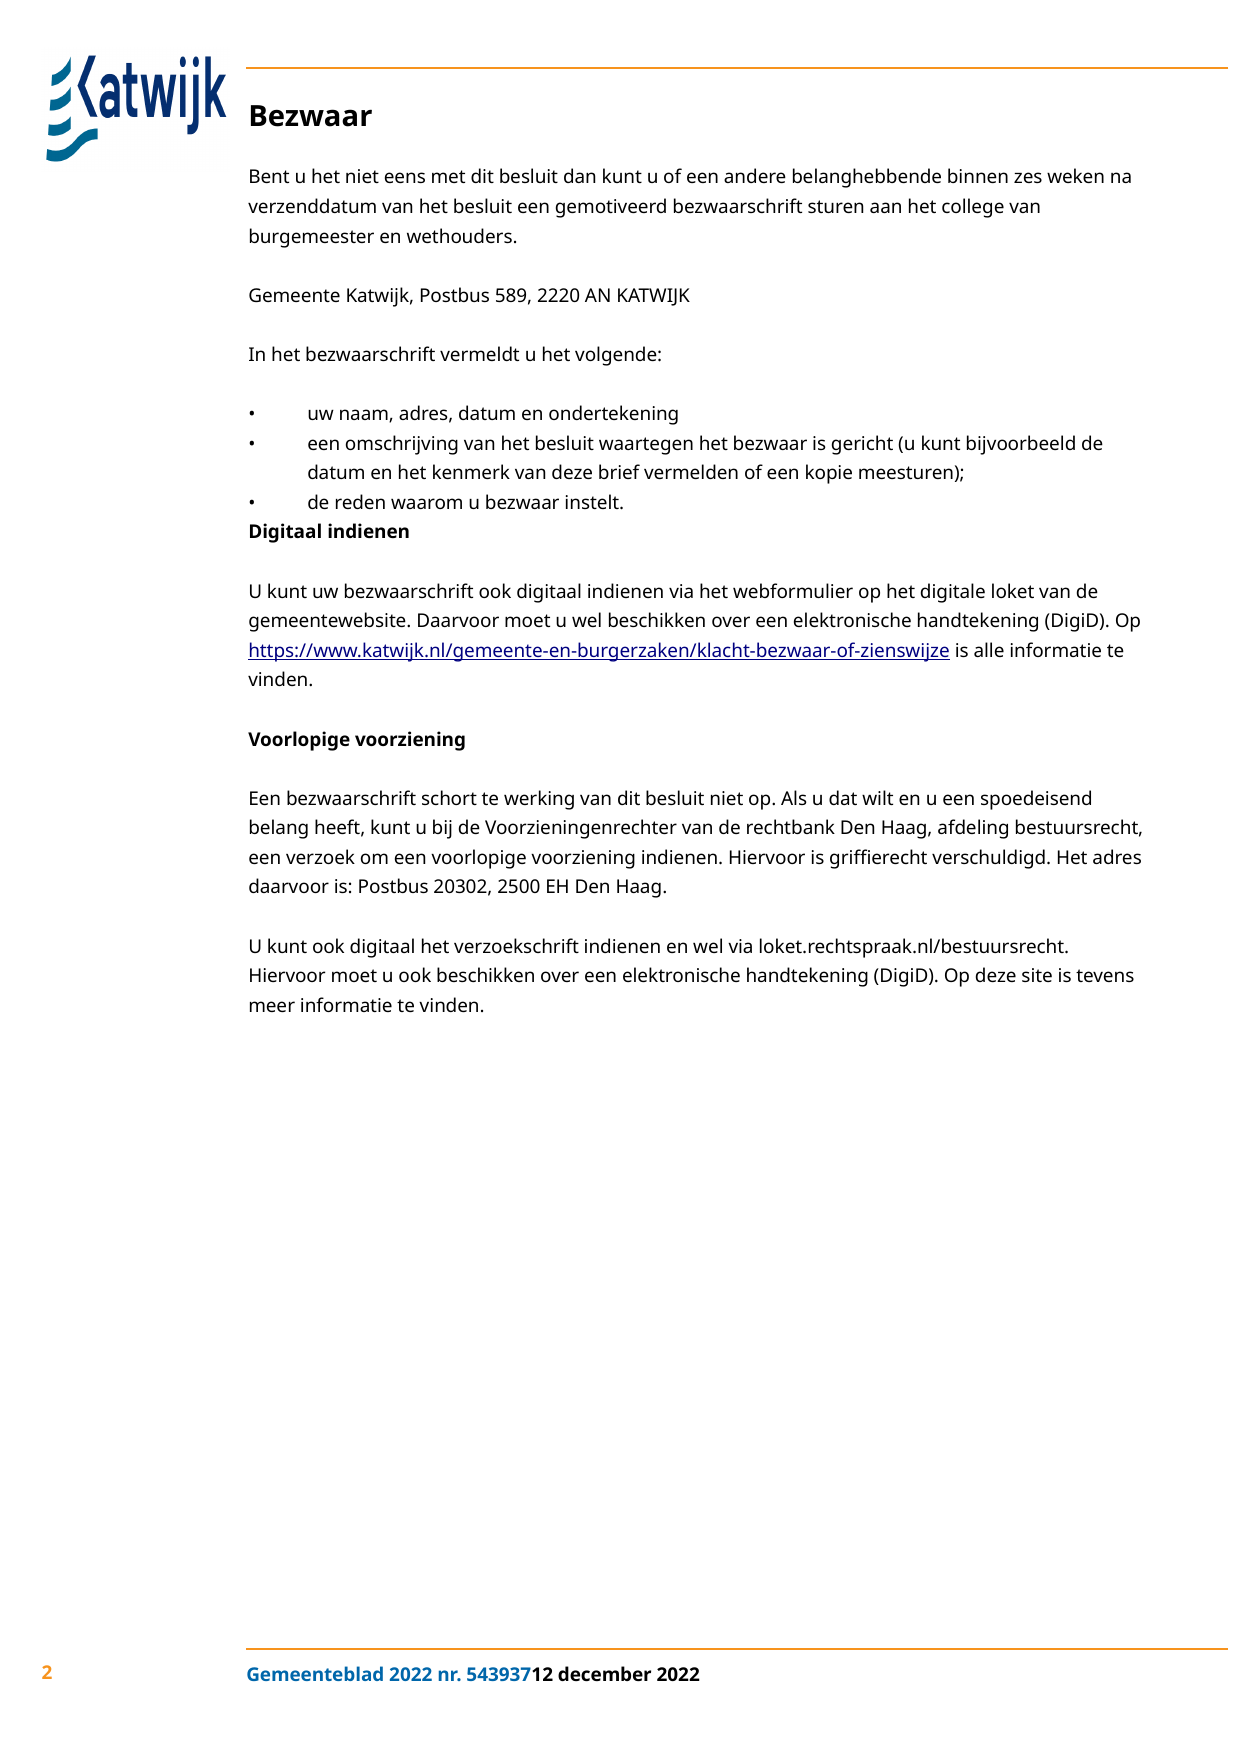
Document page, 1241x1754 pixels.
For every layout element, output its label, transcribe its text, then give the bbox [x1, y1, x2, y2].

text U kunt uw bezwaarschrift ook digitaal indienen via het webformulier op het digitale loket van de gemeentewebsite. Daarvoor moet u wel beschikken over een elektronische handtekening (DigiD). Op https://www.katwijk.nl/gemeente-en-burgerzaken/klacht-bezwaar-of-zienswijze is alle informatie te vinden. [248, 578, 1152, 692]
list uw naam, adres, datum en ondertekening [248, 400, 1152, 426]
picture [41, 47, 231, 172]
text Voorlopige voorziening [248, 726, 1152, 751]
text U kunt ook digitaal het verzoekschrift indienen en wel via loket.rechtspraak.nl/bestuursrecht. Hiervoor moet u ook beschikken over een elektronische handtekening (DigiD). Op deze site is tevens meer informatie te vinden. [248, 933, 1152, 1018]
text Bent u het niet eens met dit besluit dan kunt u of een andere belanghebbende binnen zes weken na verzenddatum van het besluit een gemotiveerd bezwaarschrift sturen aan het college van burgemeester en wethouders. [248, 164, 1152, 248]
text Een bezwaarschrift schort te werking van dit besluit niet op. Als u dat wilt en u een spoedeisend belang heeft, kunt u bij de Voorzieningenrechter van de rechtbank Den Haag, afdeling bestuursrecht, een verzoek om een voorlopige voorziening indienen. Hiervoor is griffierecht verschuldigd. Het adres daarvoor is: Postbus 20302, 2500 EH Den Haag. [248, 785, 1152, 899]
list een omschrijving van het besluit waartegen het bezwaar is gericht (u kunt bijvoorbeeld de datum en het kenmerk van deze brief vermelden of een kopie meesturen); [248, 430, 1152, 485]
text In het bezwaarschrift vermeldt u het volgende: [248, 341, 1152, 367]
text Gemeente Katwijk, Postbus 589, 2220 AN KATWIJK [248, 282, 1152, 308]
list de reden waarom u bezwaar instelt. [248, 489, 1152, 515]
text Bezwaar [248, 95, 1152, 134]
text Digitaal indienen [248, 519, 1152, 544]
